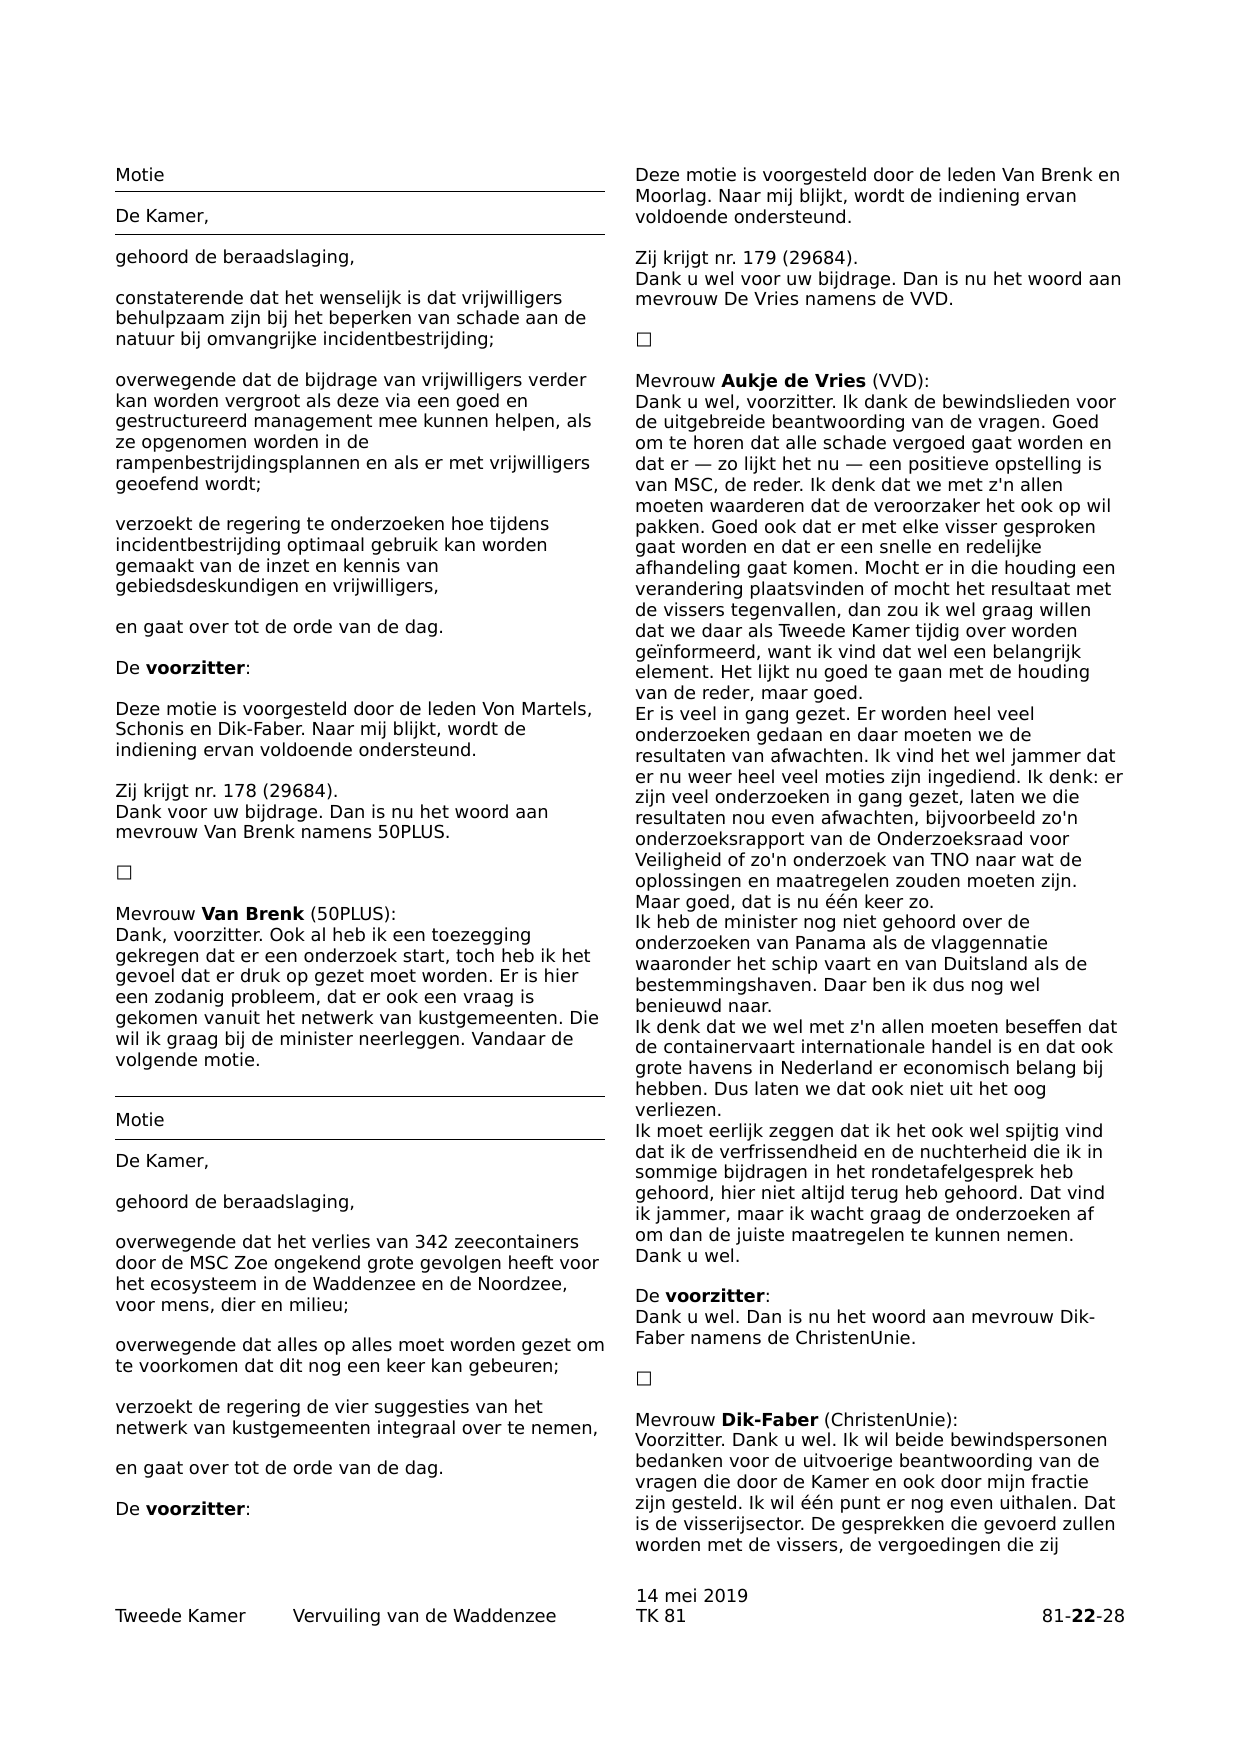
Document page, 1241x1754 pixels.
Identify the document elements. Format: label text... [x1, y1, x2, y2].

text verzoekt de regering de vier suggesties van het netwerk van kustgemeenten integraal over te nemen, [115, 1397, 605, 1438]
text Dank u wel, voorzitter. Ik dank de bewindslieden voor de uitgebreide beantwoording van de vragen. Goed om te horen dat alle schade vergoed gaat worden en dat er — zo lijkt het nu — een positieve opstelling is van MSC, de reder. Ik denk dat we met z'n allen moeten waarderen dat de veroorzaker het ook op wil pakken. Goed ook dat er met elke visser gesproken gaat worden en dat er een snelle en redelijke afhandeling gaat komen. Mocht er in die houding een verandering plaatsvinden of mocht het resultaat met de vissers tegenvallen, dan zou ik wel graag willen dat we daar als Tweede Kamer tijdig over worden geïnformeerd, want ik vind dat wel een belangrijk element. Het lijkt nu goed te gaan met de houding van de reder, maar goed. [635, 391, 1125, 704]
text overwegende dat alles op alles moet worden gezet om te voorkomen dat dit nog een keer kan gebeuren; [115, 1335, 605, 1377]
text Ik denk dat we wel met z'n allen moeten beseffen dat de containervaart internationale handel is en dat ook grote havens in Nederland er economisch belang bij hebben. Dus laten we dat ook niet uit het oog verliezen. [635, 1016, 1125, 1121]
text gehoord de beraadslaging, [115, 1192, 605, 1212]
text verzoekt de regering te onderzoeken hoe tijdens incidentbestrijding optimaal gebruik kan worden gemaakt van de inzet en kennis van gebiedsdeskundigen en vrijwilligers, [115, 514, 605, 597]
text Ik heb de minister nog niet gehoord over de onderzoeken van Panama als de vlaggennatie waaronder het schip vaart en van Duitsland als de bestemmingshaven. Daar ben ik dus nog wel benieuwd naar. [635, 912, 1125, 1016]
text De Kamer, [115, 1151, 605, 1172]
text Deze motie is voorgesteld door de leden Von Martels, Schonis en Dik-Faber. Naar mij blijkt, wordt de indiening ervan voldoende ondersteund. [115, 698, 605, 761]
text constaterende dat het wenselijk is dat vrijwilligers behulpzaam zijn bij het beperken van schade aan de natuur bij omvangrijke incidentbestrijding; [115, 287, 605, 350]
text De voorzitter: [635, 1286, 1125, 1307]
text en gaat over tot de orde van de dag. [115, 617, 605, 638]
text ⬜ [115, 863, 605, 884]
text gehoord de beraadslaging, [115, 247, 605, 267]
text ⬜ [635, 1369, 1125, 1389]
text Voorzitter. Dank u wel. Ik wil beide bewindspersonen bedanken voor de uitvoerige beantwoording van de vragen die door de Kamer en ook door mijn fractie zijn gesteld. Ik wil één punt er nog even uithalen. Dat is de visserijsector. De gesprekken die gevoerd zullen worden met de vissers, de vergoedingen die zij [635, 1430, 1125, 1555]
text overwegende dat het verlies van 342 zeecontainers door de MSC Zoe ongekend grote gevolgen heeft voor het ecosysteem in de Waddenzee en de Noordzee, voor mens, dier en milieu; [115, 1232, 605, 1315]
text Motie [115, 1110, 605, 1131]
text Mevrouw Aukje de Vries (VVD): [635, 371, 1125, 391]
text Dank u wel. [635, 1246, 1125, 1266]
text Deze motie is voorgesteld door de leden Van Brenk en Moorlag. Naar mij blijkt, wordt de indiening ervan voldoende ondersteund. [635, 165, 1125, 227]
text De voorzitter: [115, 658, 605, 678]
text Er is veel in gang gezet. Er worden heel veel onderzoeken gedaan en daar moeten we de resultaten van afwachten. Ik vind het wel jammer dat er nu weer heel veel moties zijn ingediend. Ik denk: er zijn veel onderzoeken in gang gezet, laten we die resultaten nou even afwachten, bijvoorbeeld zo'n onderzoeksrapport van de Onderzoeksraad voor Veiligheid of zo'n onderzoek van TNO naar wat de oplossingen en maatregelen zouden moeten zijn. Maar goed, dat is nu één keer zo. [635, 704, 1125, 912]
text Dank u wel. Dan is nu het woord aan mevrouw Dik-Faber namens de ChristenUnie. [635, 1307, 1125, 1349]
text Dank, voorzitter. Ook al heb ik een toezegging gekregen dat er een onderzoek start, toch heb ik het gevoel dat er druk op gezet moet worden. Er is hier een zodanig probleem, dat er ook een vraag is gekomen vanuit het netwerk van kustgemeenten. Die wil ik graag bij de minister neerleggen. Vandaar de volgende motie. [115, 924, 605, 1070]
text Mevrouw Dik-Faber (ChristenUnie): [635, 1409, 1125, 1430]
text Motie [115, 165, 605, 186]
text ⬜ [635, 330, 1125, 351]
text Dank voor uw bijdrage. Dan is nu het woord aan mevrouw Van Brenk namens 50PLUS. [115, 801, 605, 843]
text Dank u wel voor uw bijdrage. Dan is nu het woord aan mevrouw De Vries namens de VVD. [635, 268, 1125, 310]
text en gaat over tot de orde van de dag. [115, 1458, 605, 1479]
text Ik moet eerlijk zeggen dat ik het ook wel spijtig vind dat ik de verfrissendheid en de nuchterheid die ik in sommige bijdragen in het rondetafelgesprek heb gehoord, hier niet altijd terug heb gehoord. Dat vind ik jammer, maar ik wacht graag de onderzoeken af om dan de juiste maatregelen te kunnen nemen. [635, 1121, 1125, 1246]
text Zij krijgt nr. 179 (29684). [635, 247, 1125, 268]
text Zij krijgt nr. 178 (29684). [115, 781, 605, 801]
text overwegende dat de bijdrage van vrijwilligers verder kan worden vergroot als deze via een goed en gestructureerd management mee kunnen helpen, als ze opgenomen worden in de rampenbestrijdingsplannen en als er met vrijwilligers geoefend wordt; [115, 370, 605, 494]
text Mevrouw Van Brenk (50PLUS): [115, 904, 605, 924]
text De voorzitter: [115, 1499, 605, 1520]
text De Kamer, [115, 206, 605, 227]
